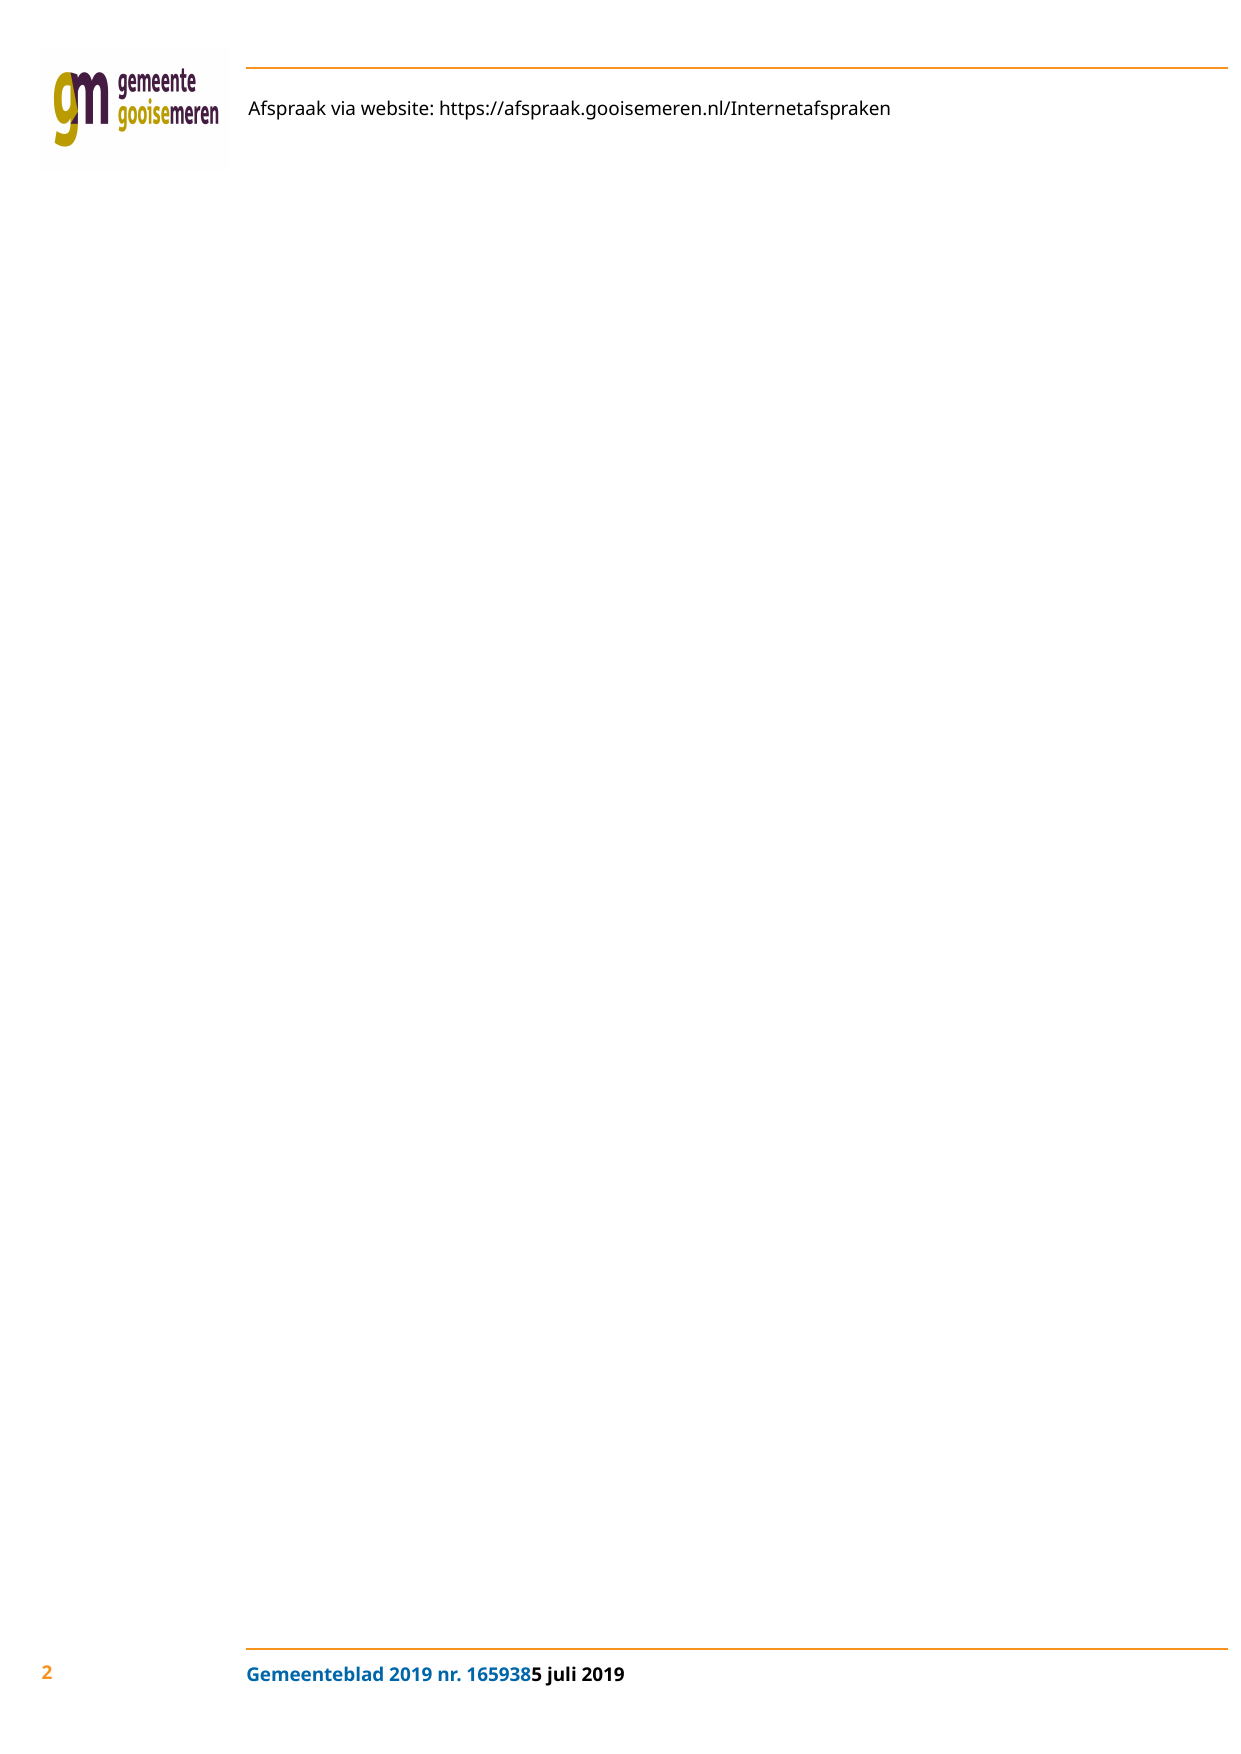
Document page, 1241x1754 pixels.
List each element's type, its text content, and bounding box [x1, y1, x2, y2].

text Afspraak via website: https://afspraak.gooisemeren.nl/Internetafspraken [248, 95, 1152, 121]
picture [41, 47, 231, 172]
